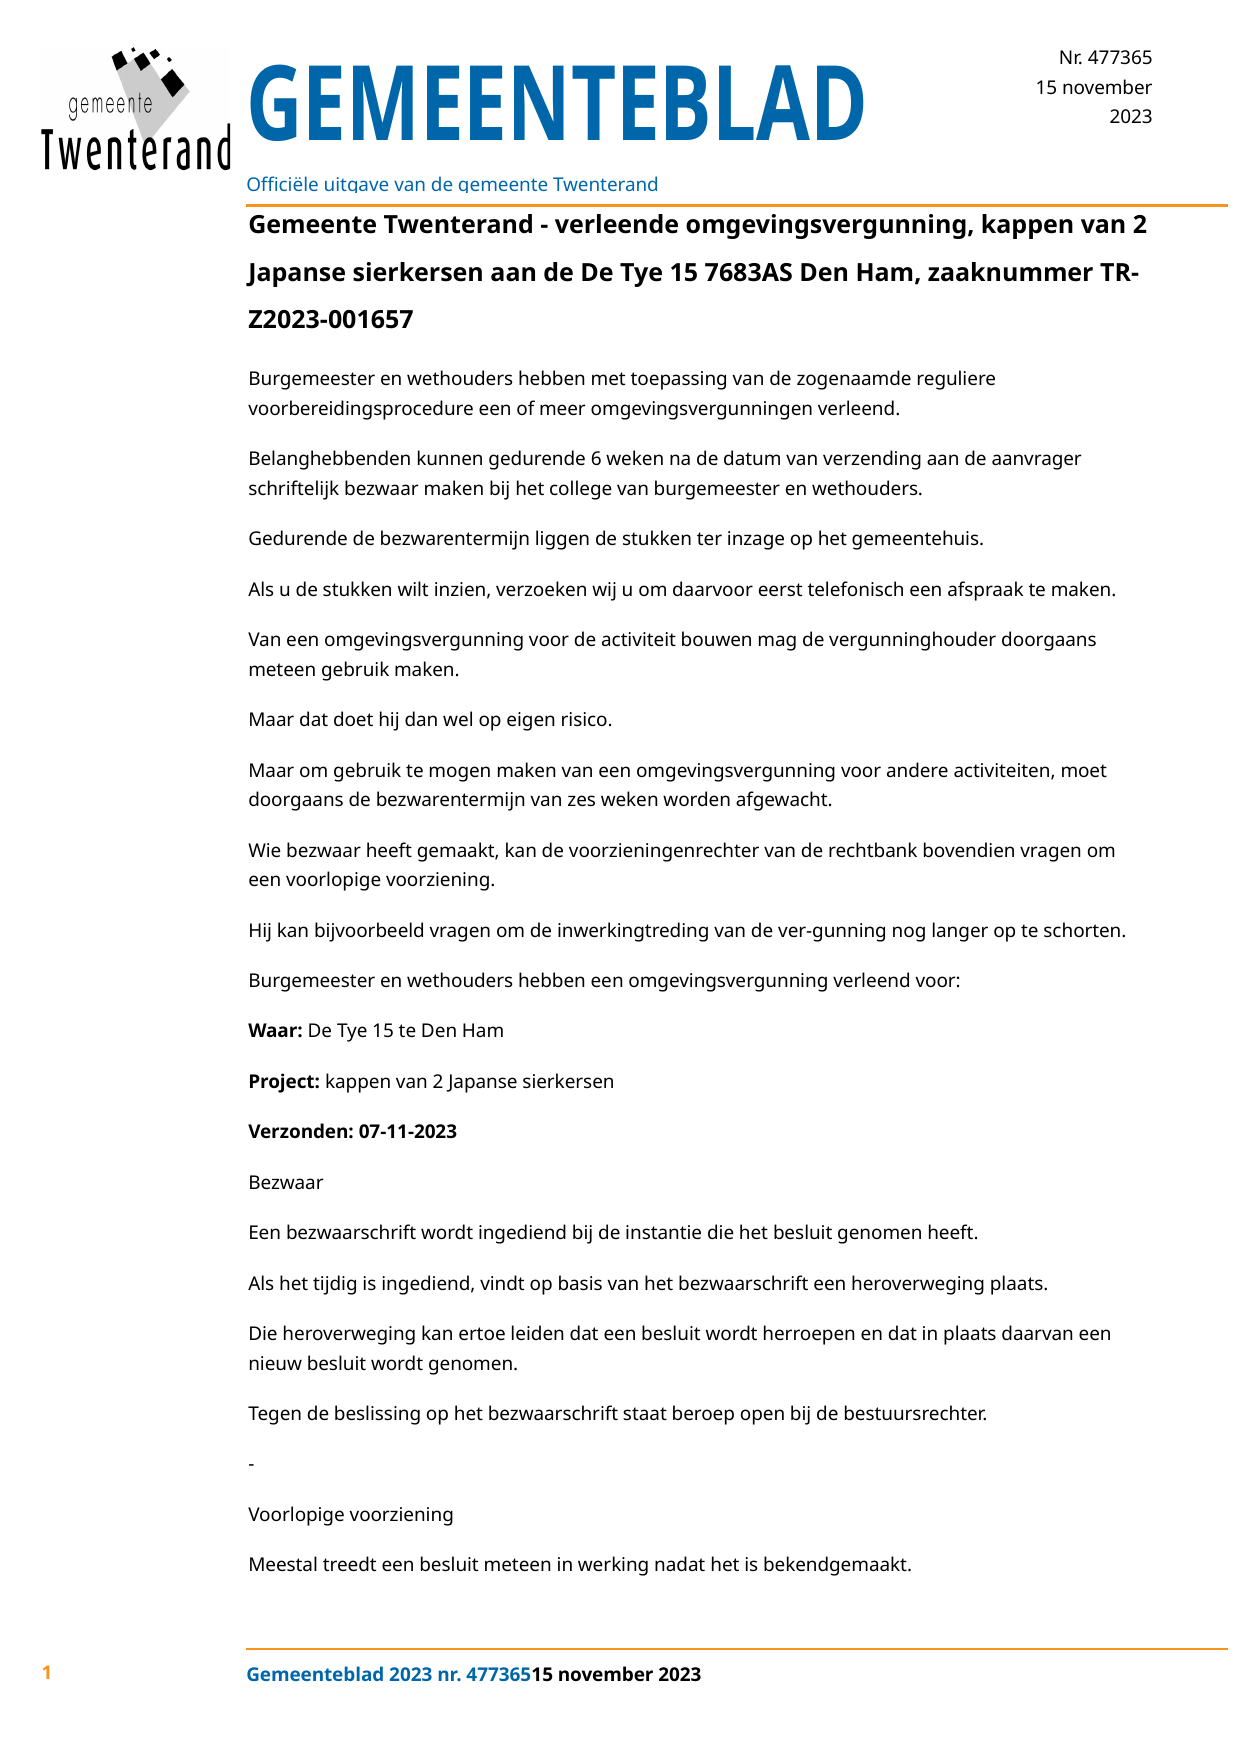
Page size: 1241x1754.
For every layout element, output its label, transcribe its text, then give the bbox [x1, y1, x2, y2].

text Die heroverweging kan ertoe leiden dat een besluit wordt herroepen en dat in plaats daarvan een nieuw besluit wordt genomen. [248, 1320, 1152, 1375]
text Meestal treedt een besluit meteen in werking nadat het is bekendgemaakt. [248, 1551, 1152, 1577]
text Voorlopige voorziening [248, 1501, 1152, 1527]
text Bezwaar [248, 1169, 1152, 1194]
text Hij kan bijvoorbeeld vragen om de inwerkingtreding van de ver-gunning nog langer op te schorten. [248, 917, 1152, 942]
text Maar om gebruik te mogen maken van een omgevingsvergunning voor andere activiteiten, moet doorgaans de bezwarentermijn van zes weken worden afgewacht. [248, 757, 1152, 812]
text - [248, 1451, 1152, 1476]
text Waar: De Tye 15 te Den Ham [248, 1018, 1152, 1043]
text Van een omgevingsvergunning voor de activiteit bouwen mag de vergunninghouder doorgaans meteen gebruik maken. [248, 626, 1152, 682]
text Gedurende de bezwarentermijn liggen de stukken ter inzage op het gemeentehuis. [248, 526, 1152, 551]
picture [41, 47, 231, 172]
text Wie bezwaar heeft gemaakt, kan de voorzieningenrechter van de rechtbank bovendien vragen om een voorlopige voorziening. [248, 837, 1152, 892]
text Burgemeester en wethouders hebben een omgevingsvergunning verleend voor: [248, 967, 1152, 993]
text Een bezwaarschrift wordt ingediend bij de instantie die het besluit genomen heeft. [248, 1219, 1152, 1245]
text Als het tijdig is ingediend, vindt op basis van het bezwaarschrift een heroverweging plaats. [248, 1270, 1152, 1295]
text Belanghebbenden kunnen gedurende 6 weken na de datum van verzending aan de aanvrager schriftelijk bezwaar maken bij het college van burgemeester en wethouders. [248, 446, 1152, 501]
text Als u de stukken wilt inzien, verzoeken wij u om daarvoor eerst telefonisch een afspraak te maken. [248, 576, 1152, 602]
text Maar dat doet hij dan wel op eigen risico. [248, 706, 1152, 732]
text Burgemeester en wethouders hebben met toepassing van de zogenaamde reguliere voorbereidingsprocedure een of meer omgevingsvergunningen verleend. [248, 366, 1152, 421]
text Verzonden: 07-11-2023 [248, 1118, 1152, 1144]
text Project: kappen van 2 Japanse sierkersen [248, 1068, 1152, 1094]
text Tegen de beslissing op het bezwaarschrift staat beroep open bij de bestuursrechter. [248, 1400, 1152, 1426]
text Gemeente Twenterand - verleende omgevingsvergunning, kappen van 2 Japanse sierkersen aan de De Tye 15 7683AS Den Ham, zaaknummer TR-Z2023-001657 [248, 207, 1152, 336]
